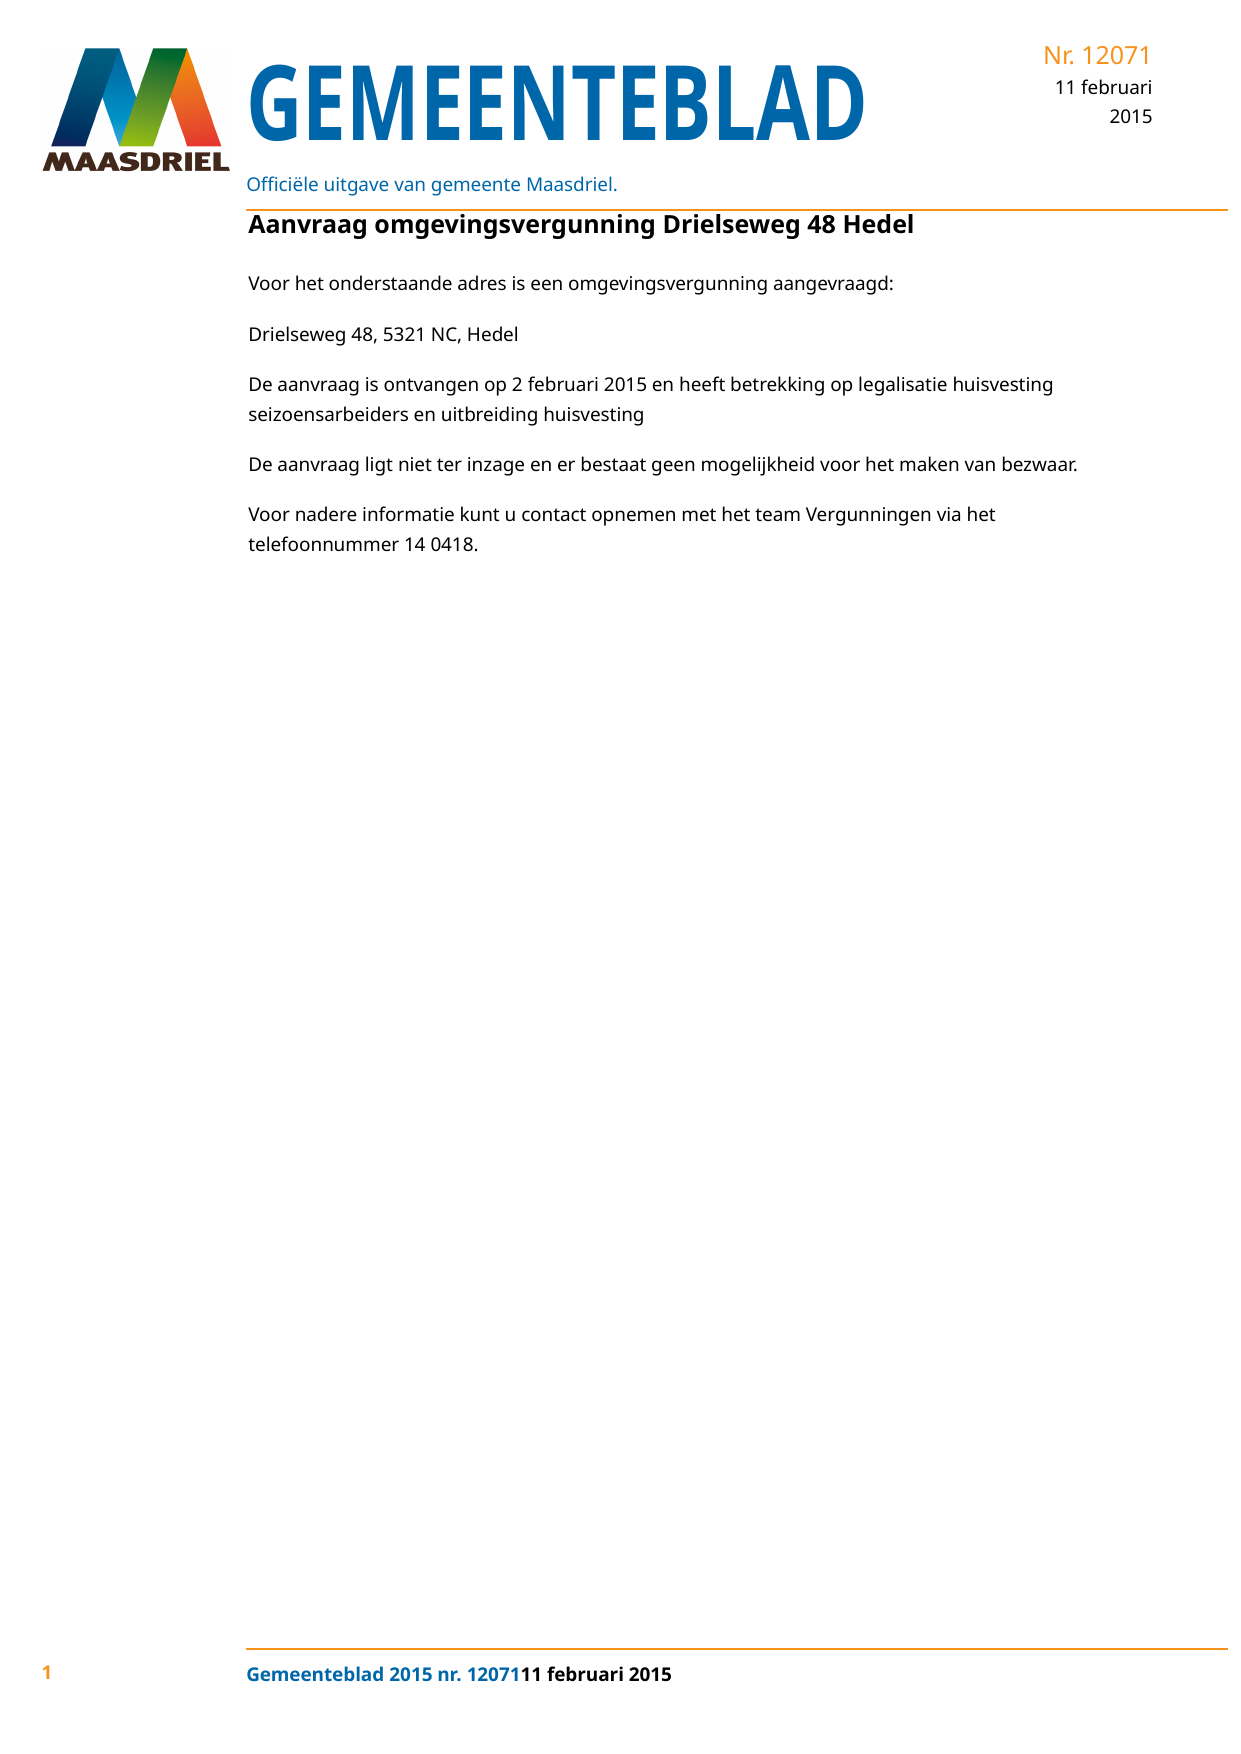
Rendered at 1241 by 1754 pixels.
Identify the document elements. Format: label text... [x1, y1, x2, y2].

text Voor nadere informatie kunt u contact opnemen met het team Vergunningen via het telefoonnummer 14 0418. [248, 502, 1152, 557]
picture [41, 47, 231, 172]
text Aanvraag omgevingsvergunning Drielseweg 48 Hedel [248, 211, 1152, 241]
text Drielseweg 48, 5321 NC, Hedel [248, 321, 1152, 346]
text Voor het onderstaande adres is een omgevingsvergunning aangevraagd: [248, 270, 1152, 296]
text De aanvraag ligt niet ter inzage en er bestaat geen mogelijkheid voor het maken van bezwaar. [248, 451, 1152, 477]
text De aanvraag is ontvangen op 2 februari 2015 en heeft betrekking op legalisatie huisvesting seizoensarbeiders en uitbreiding huisvesting [248, 371, 1152, 426]
